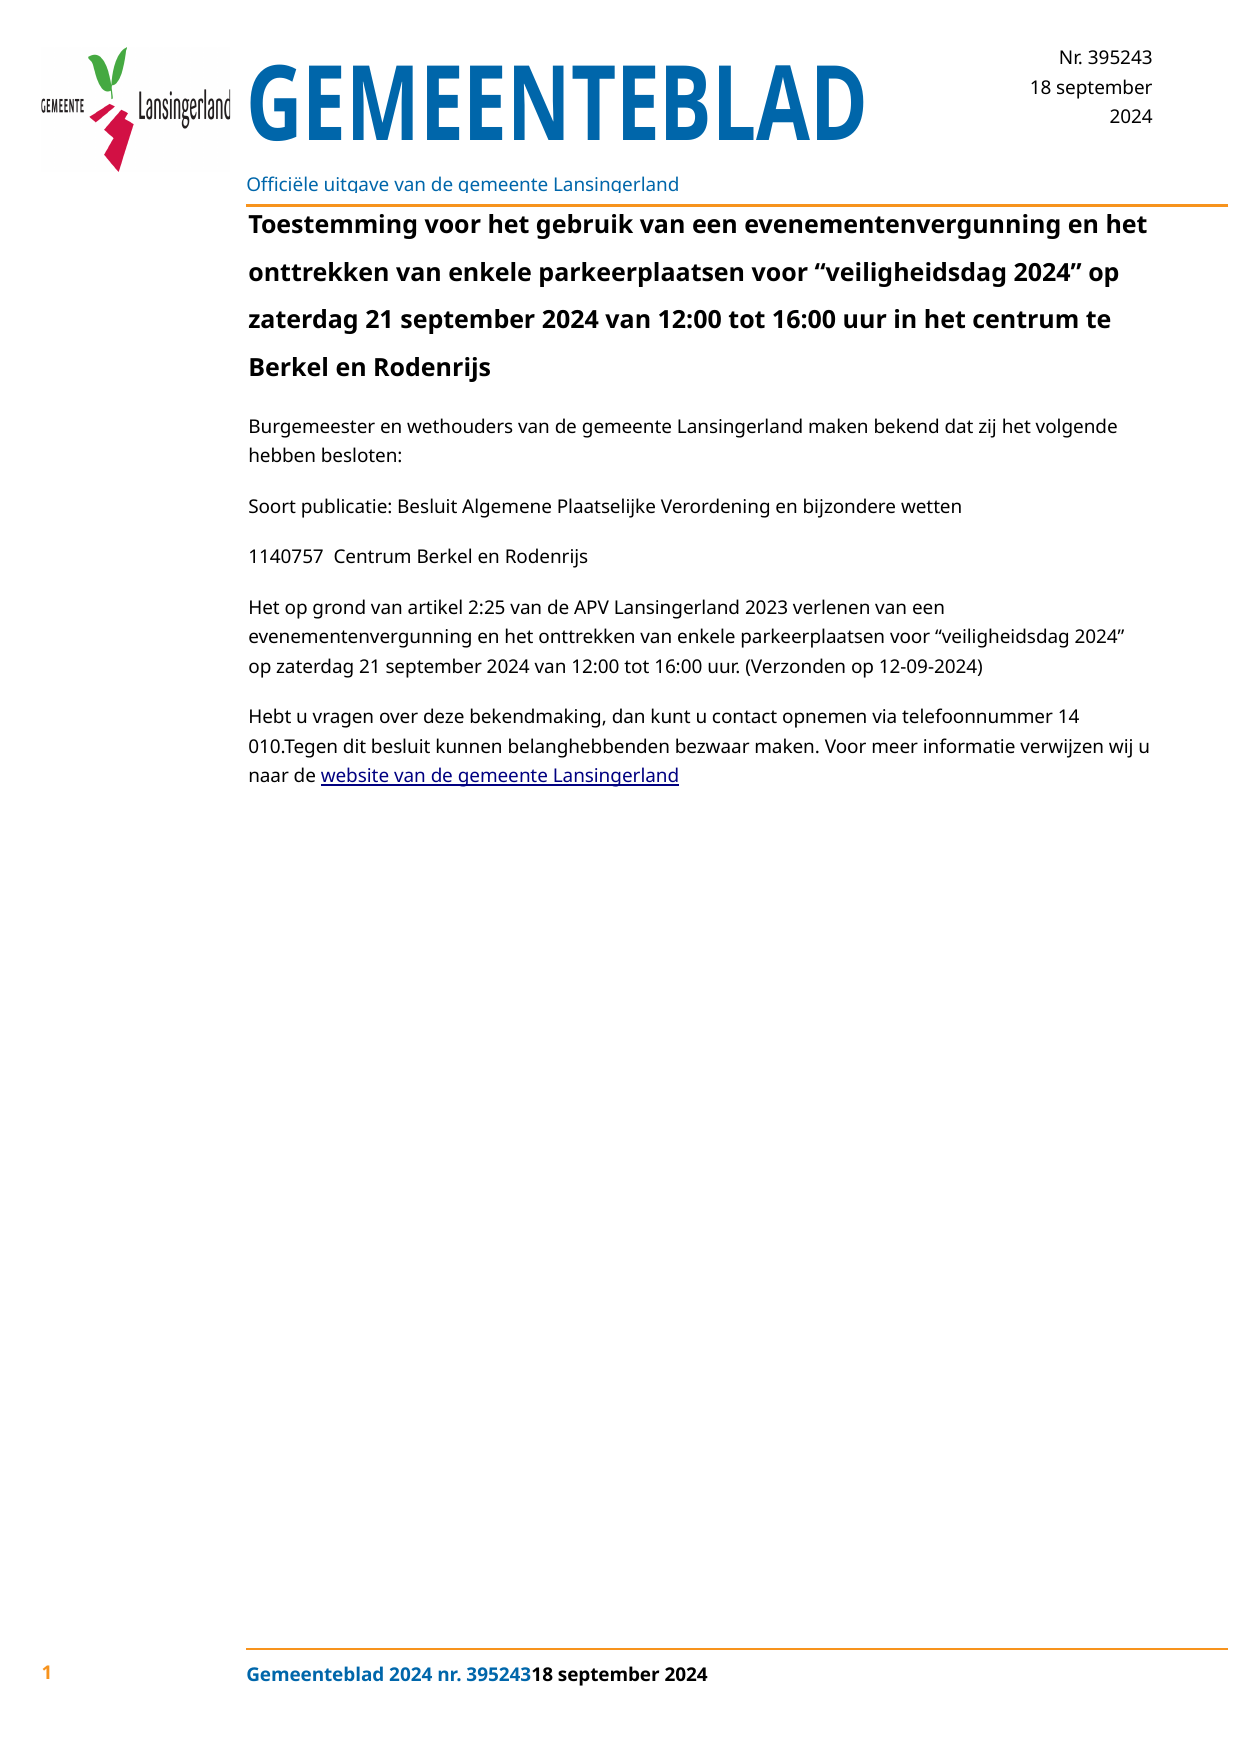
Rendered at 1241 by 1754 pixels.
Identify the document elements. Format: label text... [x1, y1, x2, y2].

text Toestemming voor het gebruik van een evenementenvergunning en het onttrekken van enkele parkeerplaatsen voor “veiligheidsdag 2024” op zaterdag 21 september 2024 van 12:00 tot 16:00 uur in het centrum te Berkel en Rodenrijs [248, 207, 1152, 384]
text 1140757 Centrum Berkel en Rodenrijs [248, 543, 1152, 569]
text Hebt u vragen over deze bekendmaking, dan kunt u contact opnemen via telefoonnummer 14 010.Tegen dit besluit kunnen belanghebbenden bezwaar maken. Voor meer informatie verwijzen wij u naar de website van de gemeente Lansingerland [248, 703, 1152, 788]
picture [41, 47, 231, 172]
text Het op grond van artikel 2:25 van de APV Lansingerland 2023 verlenen van een evenementenvergunning en het onttrekken van enkele parkeerplaatsen voor “veiligheidsdag 2024” op zaterdag 21 september 2024 van 12:00 tot 16:00 uur. (Verzonden op 12-09-2024) [248, 594, 1152, 679]
text Burgemeester en wethouders van de gemeente Lansingerland maken bekend dat zij het volgende hebben besloten: [248, 413, 1152, 468]
text Soort publicatie: Besluit Algemene Plaatselijke Verordening en bijzondere wetten [248, 493, 1152, 519]
